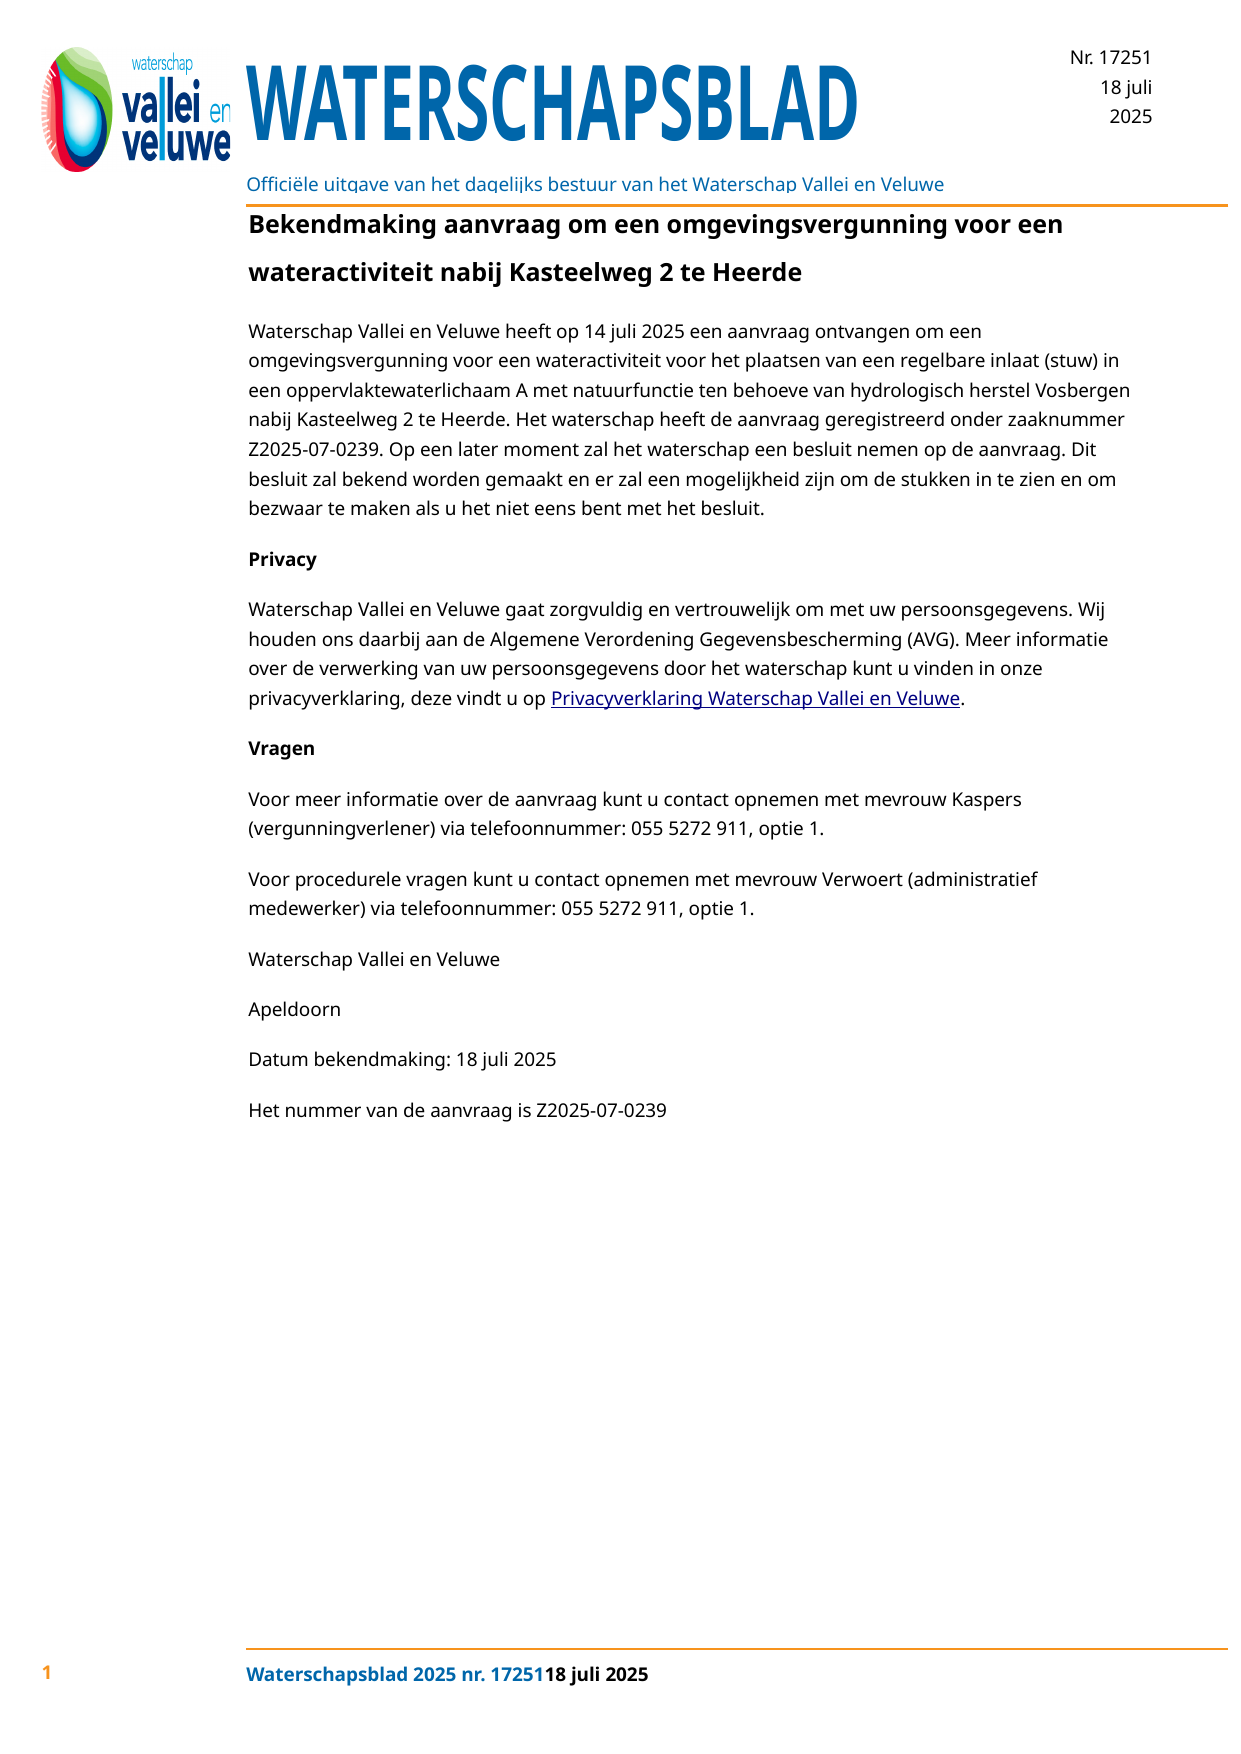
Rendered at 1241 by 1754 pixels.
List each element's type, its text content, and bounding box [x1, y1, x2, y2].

text Apeldoorn [248, 996, 1152, 1022]
picture [41, 47, 231, 172]
text Waterschap Vallei en Veluwe gaat zorgvuldig en vertrouwelijk om met uw persoonsgegevens. Wij houden ons daarbij aan de Algemene Verordening Gegevensbescherming (AVG). Meer informatie over de verwerking van uw persoonsgegevens door het waterschap kunt u vinden in onze privacyverklaring, deze vindt u op Privacyverklaring Waterschap Vallei en Veluwe. [248, 596, 1152, 711]
text Privacy [248, 546, 1152, 572]
text Waterschap Vallei en Veluwe heeft op 14 juli 2025 een aanvraag ontvangen om een omgevingsvergunning voor een wateractiviteit voor het plaatsen van een regelbare inlaat (stuw) in een oppervlaktewaterlichaam A met natuurfunctie ten behoeve van hydrologisch herstel Vosbergen nabij Kasteelweg 2 te Heerde. Het waterschap heeft de aanvraag geregistreerd onder zaaknummer Z2025-07-0239. Op een later moment zal het waterschap een besluit nemen op de aanvraag. Dit besluit zal bekend worden gemaakt en er zal een mogelijkheid zijn om de stukken in te zien en om bezwaar te maken als u het niet eens bent met het besluit. [248, 318, 1152, 521]
text Voor meer informatie over de aanvraag kunt u contact opnemen met mevrouw Kaspers (vergunningverlener) via telefoonnummer: 055 5272 911, optie 1. [248, 786, 1152, 841]
text Waterschap Vallei en Veluwe [248, 946, 1152, 972]
text Voor procedurele vragen kunt u contact opnemen met mevrouw Verwoert (administratief medewerker) via telefoonnummer: 055 5272 911, optie 1. [248, 866, 1152, 921]
text Bekendmaking aanvraag om een omgevingsvergunning voor een wateractiviteit nabij Kasteelweg 2 te Heerde [248, 207, 1152, 288]
text Vragen [248, 735, 1152, 761]
text Het nummer van de aanvraag is Z2025-07-0239 [248, 1097, 1152, 1123]
text Datum bekendmaking: 18 juli 2025 [248, 1047, 1152, 1072]
